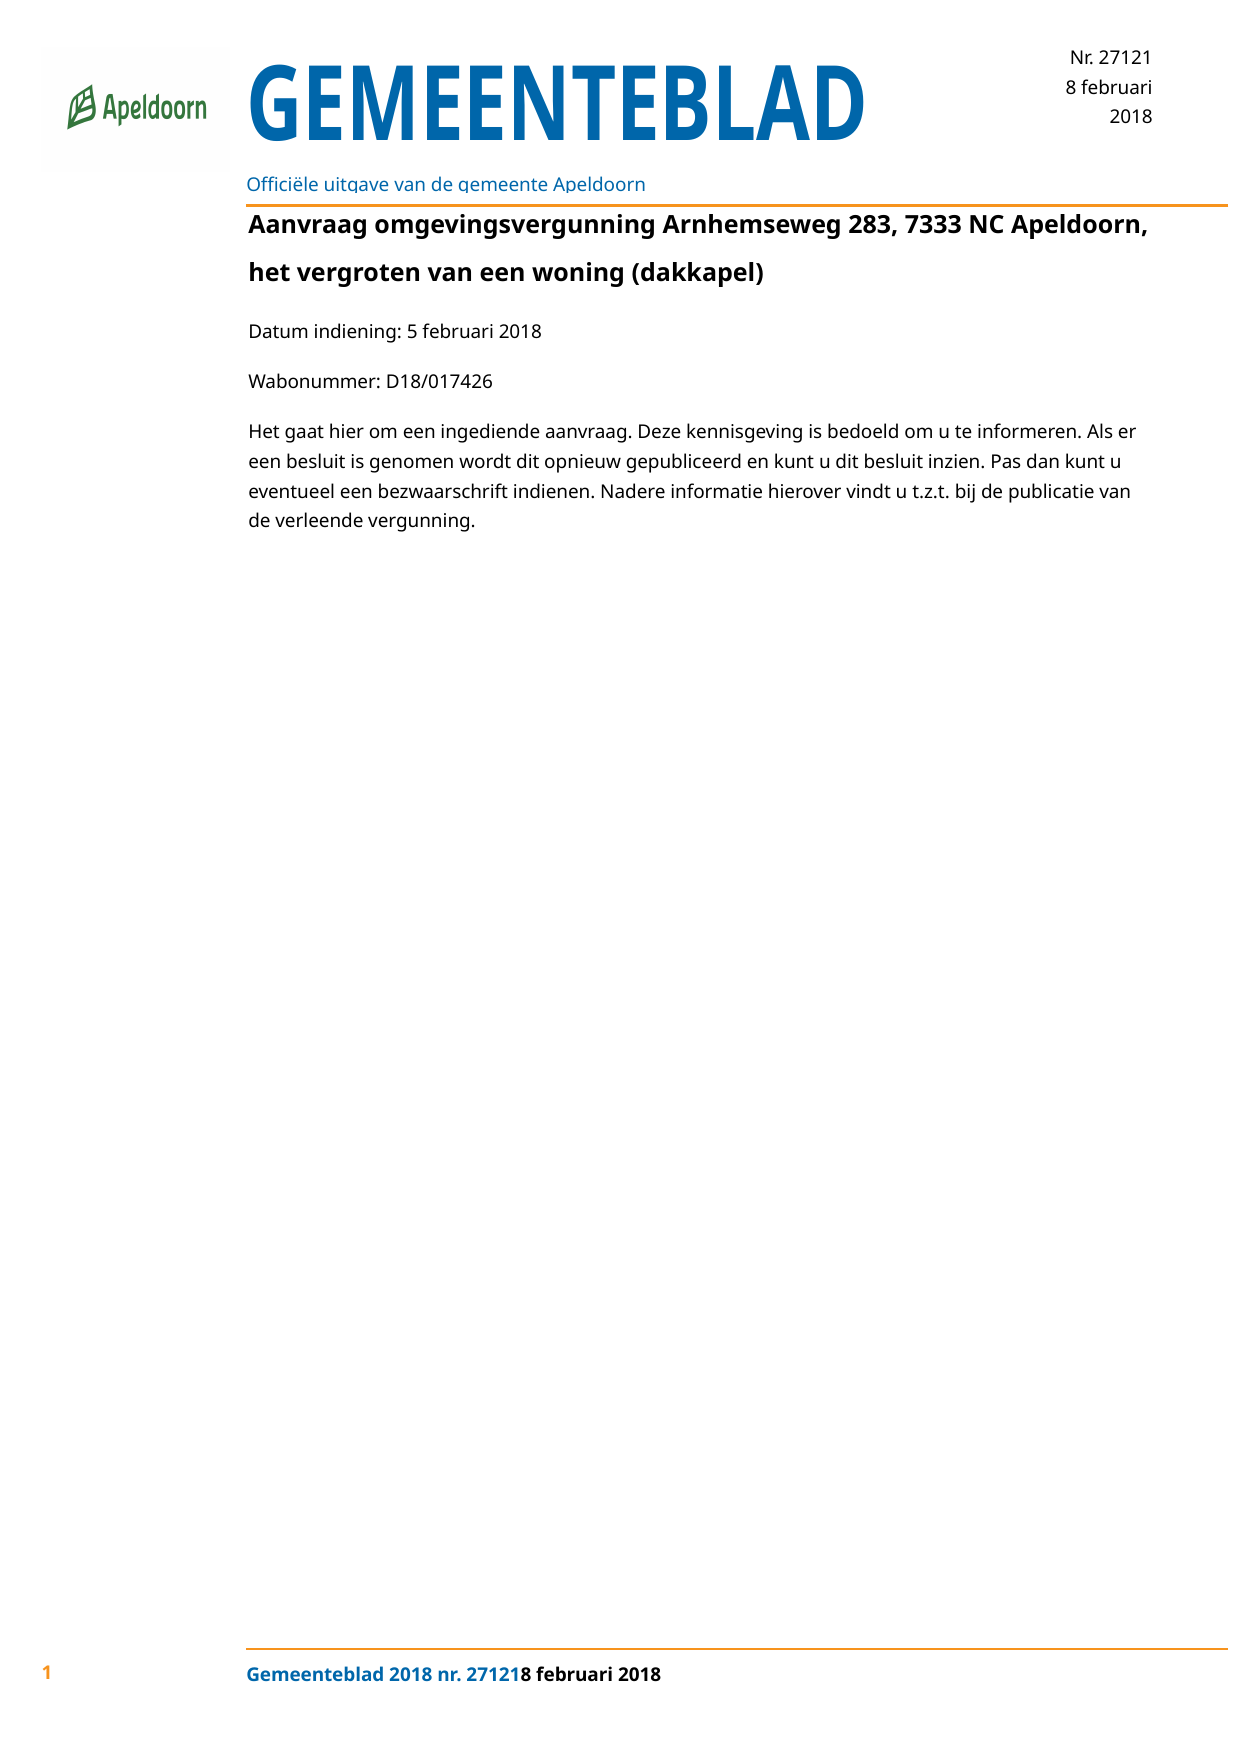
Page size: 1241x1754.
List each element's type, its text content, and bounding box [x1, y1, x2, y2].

picture [41, 47, 231, 172]
text Aanvraag omgevingsvergunning Arnhemseweg 283, 7333 NC Apeldoorn, het vergroten van een woning (dakkapel) [248, 207, 1152, 288]
text Het gaat hier om een ingediende aanvraag. Deze kennisgeving is bedoeld om u te informeren. Als er een besluit is genomen wordt dit opnieuw gepubliceerd en kunt u dit besluit inzien. Pas dan kunt u eventueel een bezwaarschrift indienen. Nadere informatie hierover vindt u t.z.t. bij de publicatie van de verleende vergunning. [248, 419, 1152, 533]
text Datum indiening: 5 februari 2018 [248, 318, 1152, 344]
text Wabonummer: D18/017426 [248, 368, 1152, 394]
